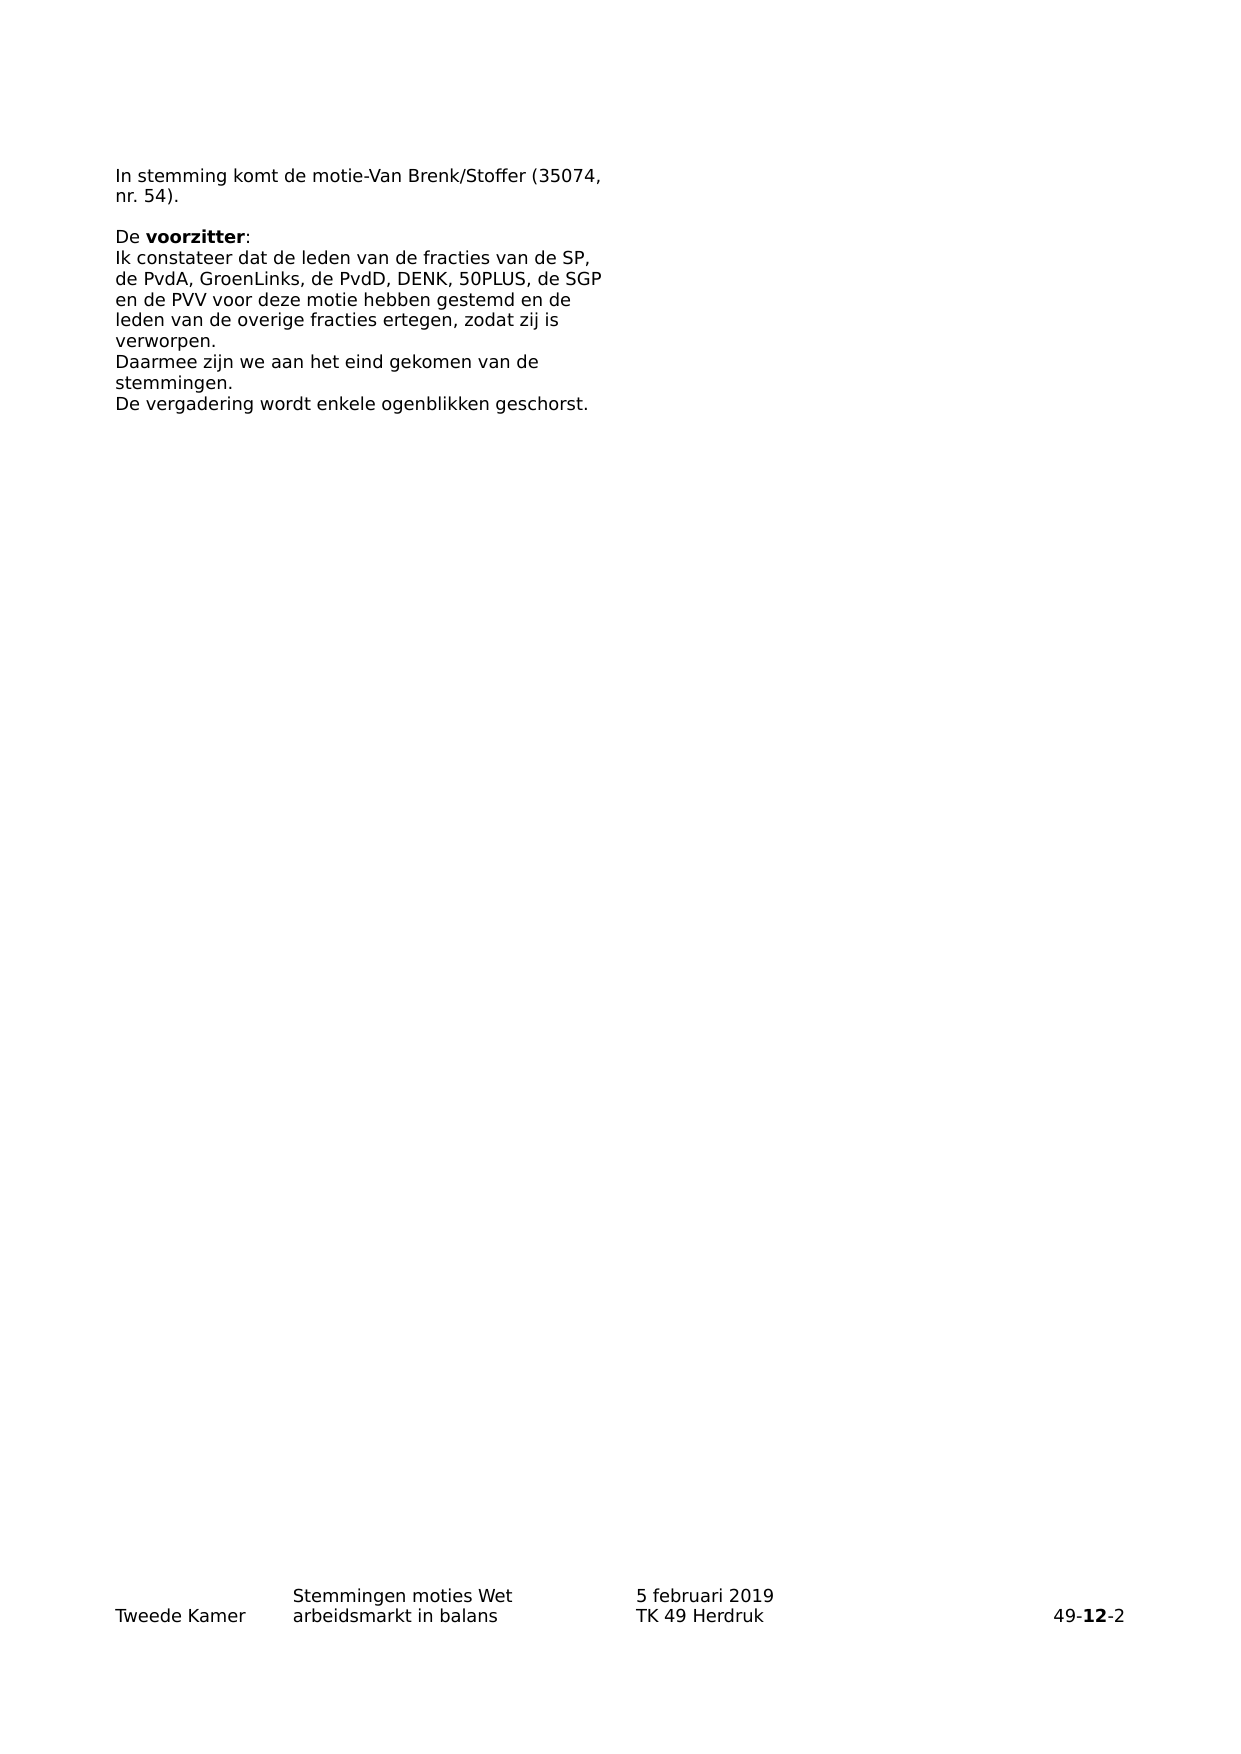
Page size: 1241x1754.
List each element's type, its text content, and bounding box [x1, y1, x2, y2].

text De vergadering wordt enkele ogenblikken geschorst. [115, 393, 605, 414]
text Ik constateer dat de leden van de fracties van de SP, de PvdA, GroenLinks, de PvdD, DENK, 50PLUS, de SGP en de PVV voor deze motie hebben gestemd en de leden van de overige fracties ertegen, zodat zij is verworpen. [115, 248, 605, 352]
text In stemming komt de motie-Van Brenk/Stoffer (35074, nr. 54). [115, 165, 605, 207]
text De voorzitter: [115, 227, 605, 248]
text Daarmee zijn we aan het eind gekomen van de stemmingen. [115, 352, 605, 393]
